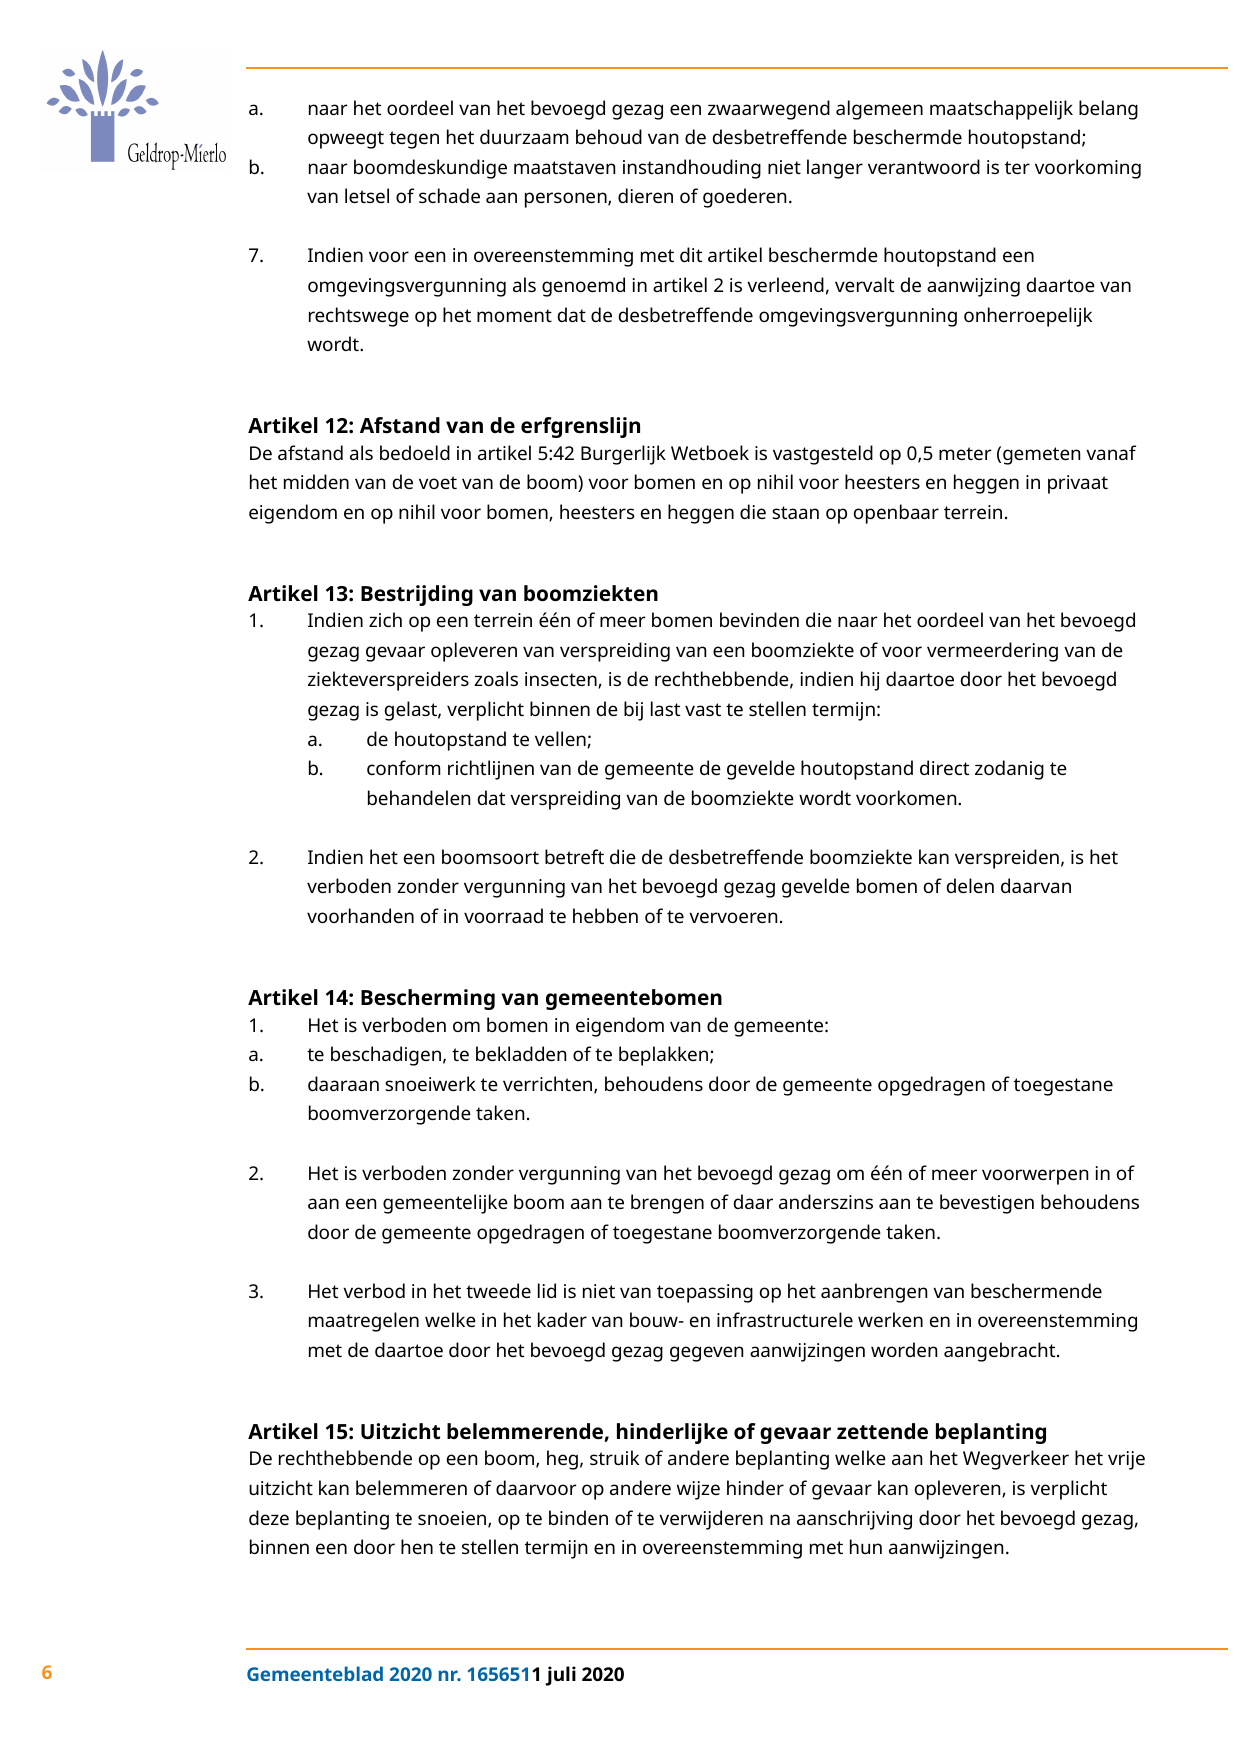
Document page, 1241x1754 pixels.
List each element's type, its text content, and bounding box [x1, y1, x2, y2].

list de houtopstand te vellen; [307, 726, 1152, 752]
list Indien het een boomsoort betreft die de desbetreffende boomziekte kan verspreiden, is het verboden zonder vergunning van het bevoegd gezag gevelde bomen of delen daarvan voorhanden of in voorraad te hebben of te vervoeren. [248, 844, 1152, 929]
list te beschadigen, te bekladden of te beplakken; [248, 1041, 1152, 1067]
text Artikel 12: Afstand van de erfgrenslijn [248, 411, 1152, 440]
picture [41, 47, 231, 172]
list naar boomdeskundige maatstaven instandhouding niet langer verantwoord is ter voorkoming van letsel of schade aan personen, dieren of goederen. [248, 154, 1152, 209]
list conform richtlijnen van de gemeente de gevelde houtopstand direct zodanig te behandelen dat verspreiding van de boomziekte wordt voorkomen. [307, 755, 1152, 811]
text Artikel 13: Bestrijding van boomziekten [248, 579, 1152, 607]
list Het is verboden om bomen in eigendom van de gemeente: [248, 1012, 1152, 1037]
list Indien voor een in overeenstemming met dit artikel beschermde houtopstand een omgevingsvergunning als genoemd in artikel 2 is verleend, vervalt de aanwijzing daartoe van rechtswege op het moment dat de desbetreffende omgevingsvergunning onherroepelijk wordt. [248, 243, 1152, 357]
text Artikel 15: Uitzicht belemmerende, hinderlijke of gevaar zettende beplanting [248, 1417, 1152, 1446]
text De afstand als bedoeld in artikel 5:42 Burgerlijk Wetboek is vastgesteld op 0,5 meter (gemeten vanaf het midden van de voet van de boom) voor bomen en op nihil voor heesters en heggen in privaat eigendom en op nihil voor bomen, heesters en heggen die staan op openbaar terrein. [248, 440, 1152, 525]
list Het verbod in het tweede lid is niet van toepassing op het aanbrengen van beschermende maatregelen welke in het kader van bouw- en infrastructurele werken en in overeenstemming met de daartoe door het bevoegd gezag gegeven aanwijzingen worden aangebracht. [248, 1278, 1152, 1363]
list daaraan snoeiwerk te verrichten, behoudens door de gemeente opgedragen of toegestane boomverzorgende taken. [248, 1071, 1152, 1126]
list Indien zich op een terrein één of meer bomen bevinden die naar het oordeel van het bevoegd gezag gevaar opleveren van verspreiding van een boomziekte of voor vermeerdering van de ziekteverspreiders zoals insecten, is de rechthebbende, indien hij daartoe door het bevoegd gezag is gelast, verplicht binnen de bij last vast te stellen termijn: [248, 607, 1152, 722]
list naar het oordeel van het bevoegd gezag een zwaarwegend algemeen maatschappelijk belang opweegt tegen het duurzaam behoud van de desbetreffende beschermde houtopstand; [248, 95, 1152, 150]
text Artikel 14: Bescherming van gemeentebomen [248, 983, 1152, 1012]
list Het is verboden zonder vergunning van het bevoegd gezag om één of meer voorwerpen in of aan een gemeentelijke boom aan te brengen of daar anderszins aan te bevestigen behoudens door de gemeente opgedragen of toegestane boomverzorgende taken. [248, 1160, 1152, 1244]
text De rechthebbende op een boom, heg, struik of andere beplanting welke aan het Wegverkeer het vrije uitzicht kan belemmeren of daarvoor op andere wijze hinder of gevaar kan opleveren, is verplicht deze beplanting te snoeien, op te binden of te verwijderen na aanschrijving door het bevoegd gezag, binnen een door hen te stellen termijn en in overeenstemming met hun aanwijzingen. [248, 1446, 1152, 1560]
